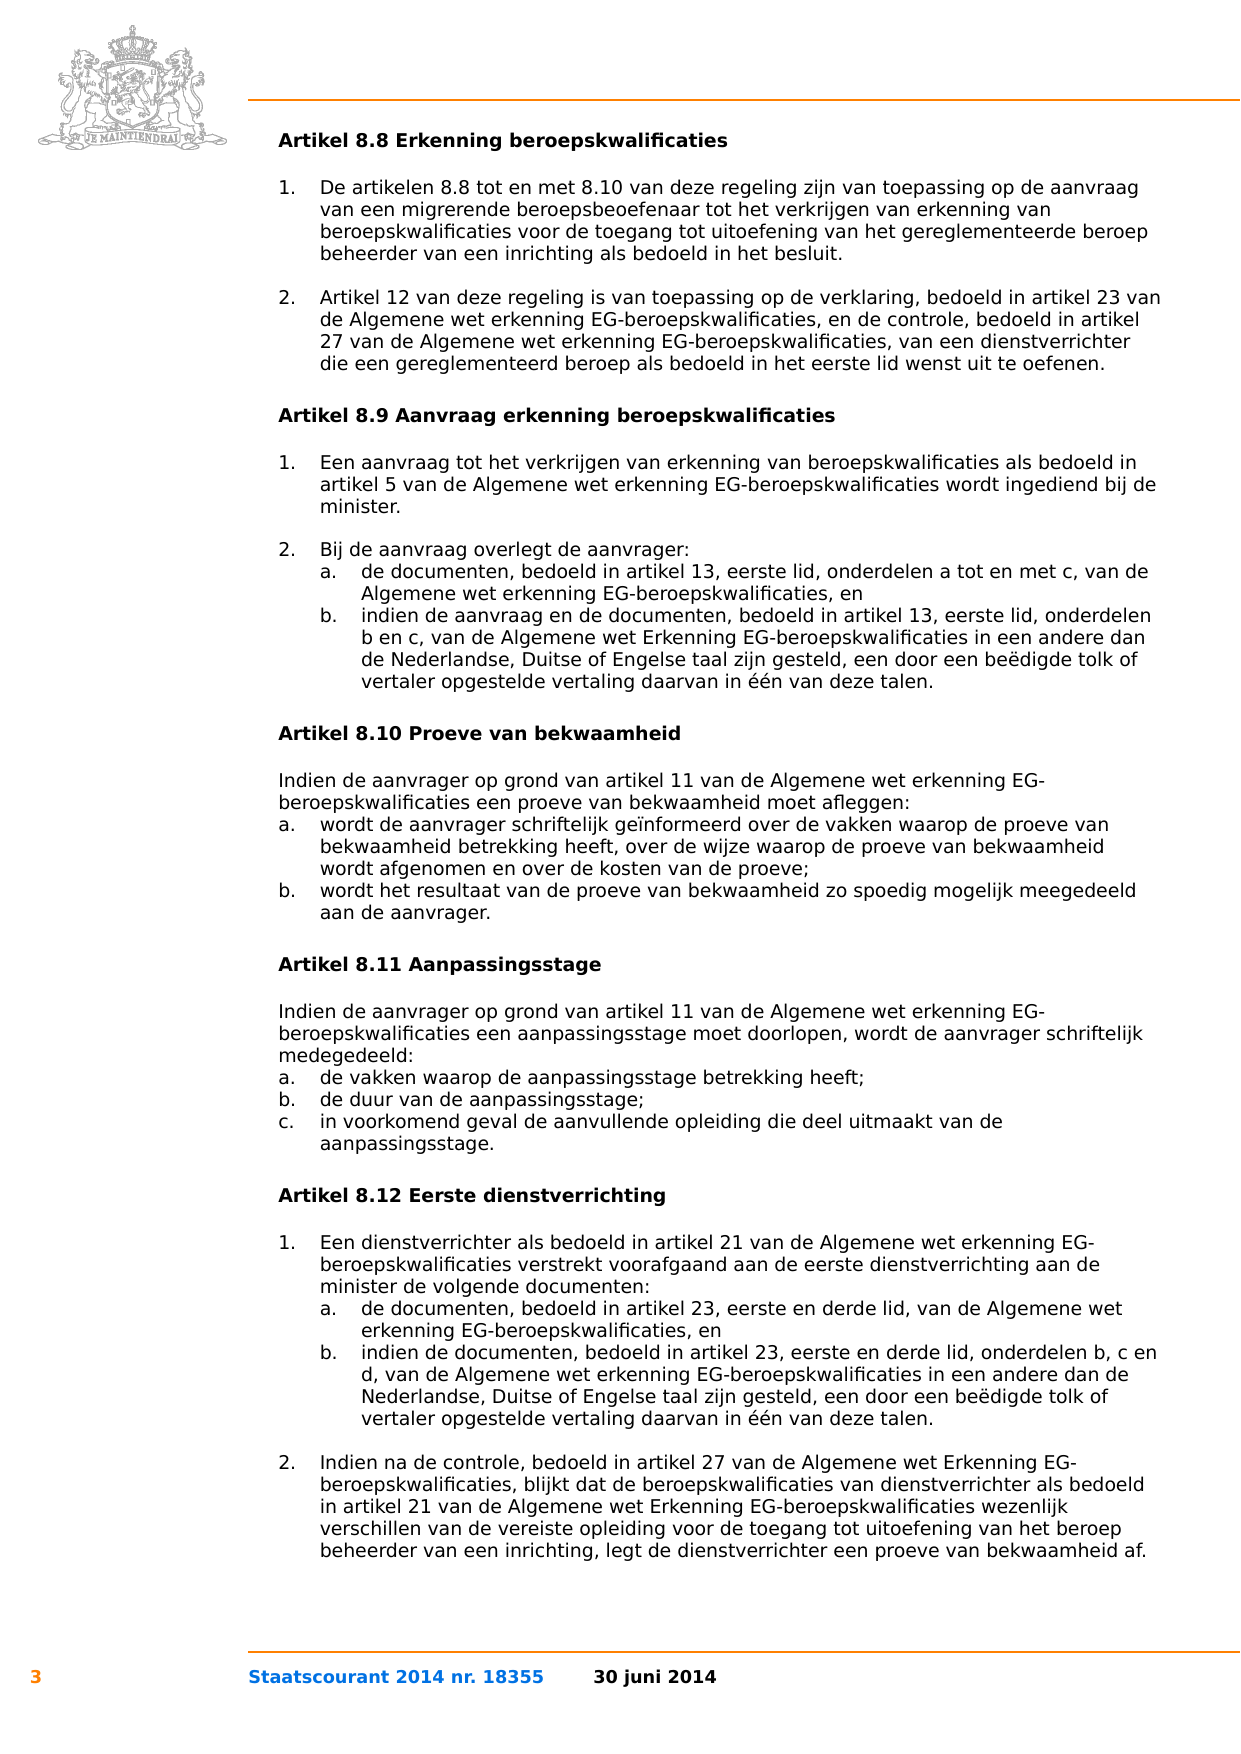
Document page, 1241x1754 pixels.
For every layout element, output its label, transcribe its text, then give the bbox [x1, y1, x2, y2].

subtitle Artikel 8.9 Aanvraag erkenning beroepskwalificaties [278, 404, 1163, 427]
text b. indien de aanvraag en de documenten, bedoeld in artikel 13, eerste lid, onderdelen b en c, van de Algemene wet Erkenning EG-beroepskwalificaties in een andere dan de Nederlandse, Duitse of Engelse taal zijn gesteld, een door een beëdigde tolk of vertaler opgestelde vertaling daarvan in één van deze talen. [319, 605, 1163, 693]
text b. wordt het resultaat van de proeve van bekwaamheid zo spoedig mogelijk meegedeeld aan de aanvrager. [278, 880, 1163, 924]
subtitle Artikel 8.12 Eerste dienstverrichting [278, 1185, 1163, 1207]
text a. de vakken waarop de aanpassingsstage betrekking heeft; [278, 1067, 1163, 1089]
text a. de documenten, bedoeld in artikel 13, eerste lid, onderdelen a tot en met c, van de Algemene wet erkenning EG-beroepskwalificaties, en [319, 561, 1163, 605]
text 1. Een dienstverrichter als bedoeld in artikel 21 van de Algemene wet erkenning EG-beroepskwalificaties verstrekt voorafgaand aan de eerste dienstverrichting aan de minister de volgende documenten: [278, 1232, 1163, 1298]
subtitle Artikel 8.10 Proeve van bekwaamheid [278, 723, 1163, 745]
text b. indien de documenten, bedoeld in artikel 23, eerste en derde lid, onderdelen b, c en d, van de Algemene wet erkenning EG-beroepskwalificaties in een andere dan de Nederlandse, Duitse of Engelse taal zijn gesteld, een door een beëdigde tolk of vertaler opgestelde vertaling daarvan in één van deze talen. [319, 1342, 1163, 1430]
text 1. De artikelen 8.8 tot en met 8.10 van deze regeling zijn van toepassing op de aanvraag van een migrerende beroepsbeoefenaar tot het verkrijgen van erkenning van beroepskwalificaties voor de toegang tot uitoefening van het gereglementeerde beroep beheerder van een inrichting als bedoeld in het besluit. [278, 177, 1163, 265]
text Indien de aanvrager op grond van artikel 11 van de Algemene wet erkenning EG-beroepskwalificaties een proeve van bekwaamheid moet afleggen: [278, 770, 1163, 814]
text 2. Indien na de controle, bedoeld in artikel 27 van de Algemene wet Erkenning EG-beroepskwalificaties, blijkt dat de beroepskwalificaties van dienstverrichter als bedoeld in artikel 21 van de Algemene wet Erkenning EG-beroepskwalificaties wezenlijk verschillen van de vereiste opleiding voor de toegang tot uitoefening van het beroep beheerder van een inrichting, legt de dienstverrichter een proeve van bekwaamheid af. [278, 1452, 1163, 1561]
text 1. Een aanvraag tot het verkrijgen van erkenning van beroepskwalificaties als bedoeld in artikel 5 van de Algemene wet erkenning EG-beroepskwalificaties wordt ingediend bij de minister. [278, 452, 1163, 517]
text a. de documenten, bedoeld in artikel 23, eerste en derde lid, van de Algemene wet erkenning EG-beroepskwalificaties, en [319, 1298, 1163, 1342]
text b. de duur van de aanpassingsstage; [278, 1089, 1163, 1111]
subtitle Artikel 8.11 Aanpassingsstage [278, 954, 1163, 976]
text 2. Bij de aanvraag overlegt de aanvrager: [278, 539, 1163, 561]
text Indien de aanvrager op grond van artikel 11 van de Algemene wet erkenning EG-beroepskwalificaties een aanpassingsstage moet doorlopen, wordt de aanvrager schriftelijk medegedeeld: [278, 1001, 1163, 1067]
text 2. Artikel 12 van deze regeling is van toepassing op de verklaring, bedoeld in artikel 23 van de Algemene wet erkenning EG-beroepskwalificaties, en de controle, bedoeld in artikel 27 van de Algemene wet erkenning EG-beroepskwalificaties, van een dienstverrichter die een gereglementeerd beroep als bedoeld in het eerste lid wenst uit te oefenen. [278, 287, 1163, 374]
text a. wordt de aanvrager schriftelijk geïnformeerd over de vakken waarop de proeve van bekwaamheid betrekking heeft, over de wijze waarop de proeve van bekwaamheid wordt afgenomen en over de kosten van de proeve; [278, 814, 1163, 880]
subtitle Artikel 8.8 Erkenning beroepskwalificaties [278, 130, 1163, 152]
picture [38, 25, 227, 150]
text c. in voorkomend geval de aanvullende opleiding die deel uitmaakt van de aanpassingsstage. [278, 1111, 1163, 1155]
